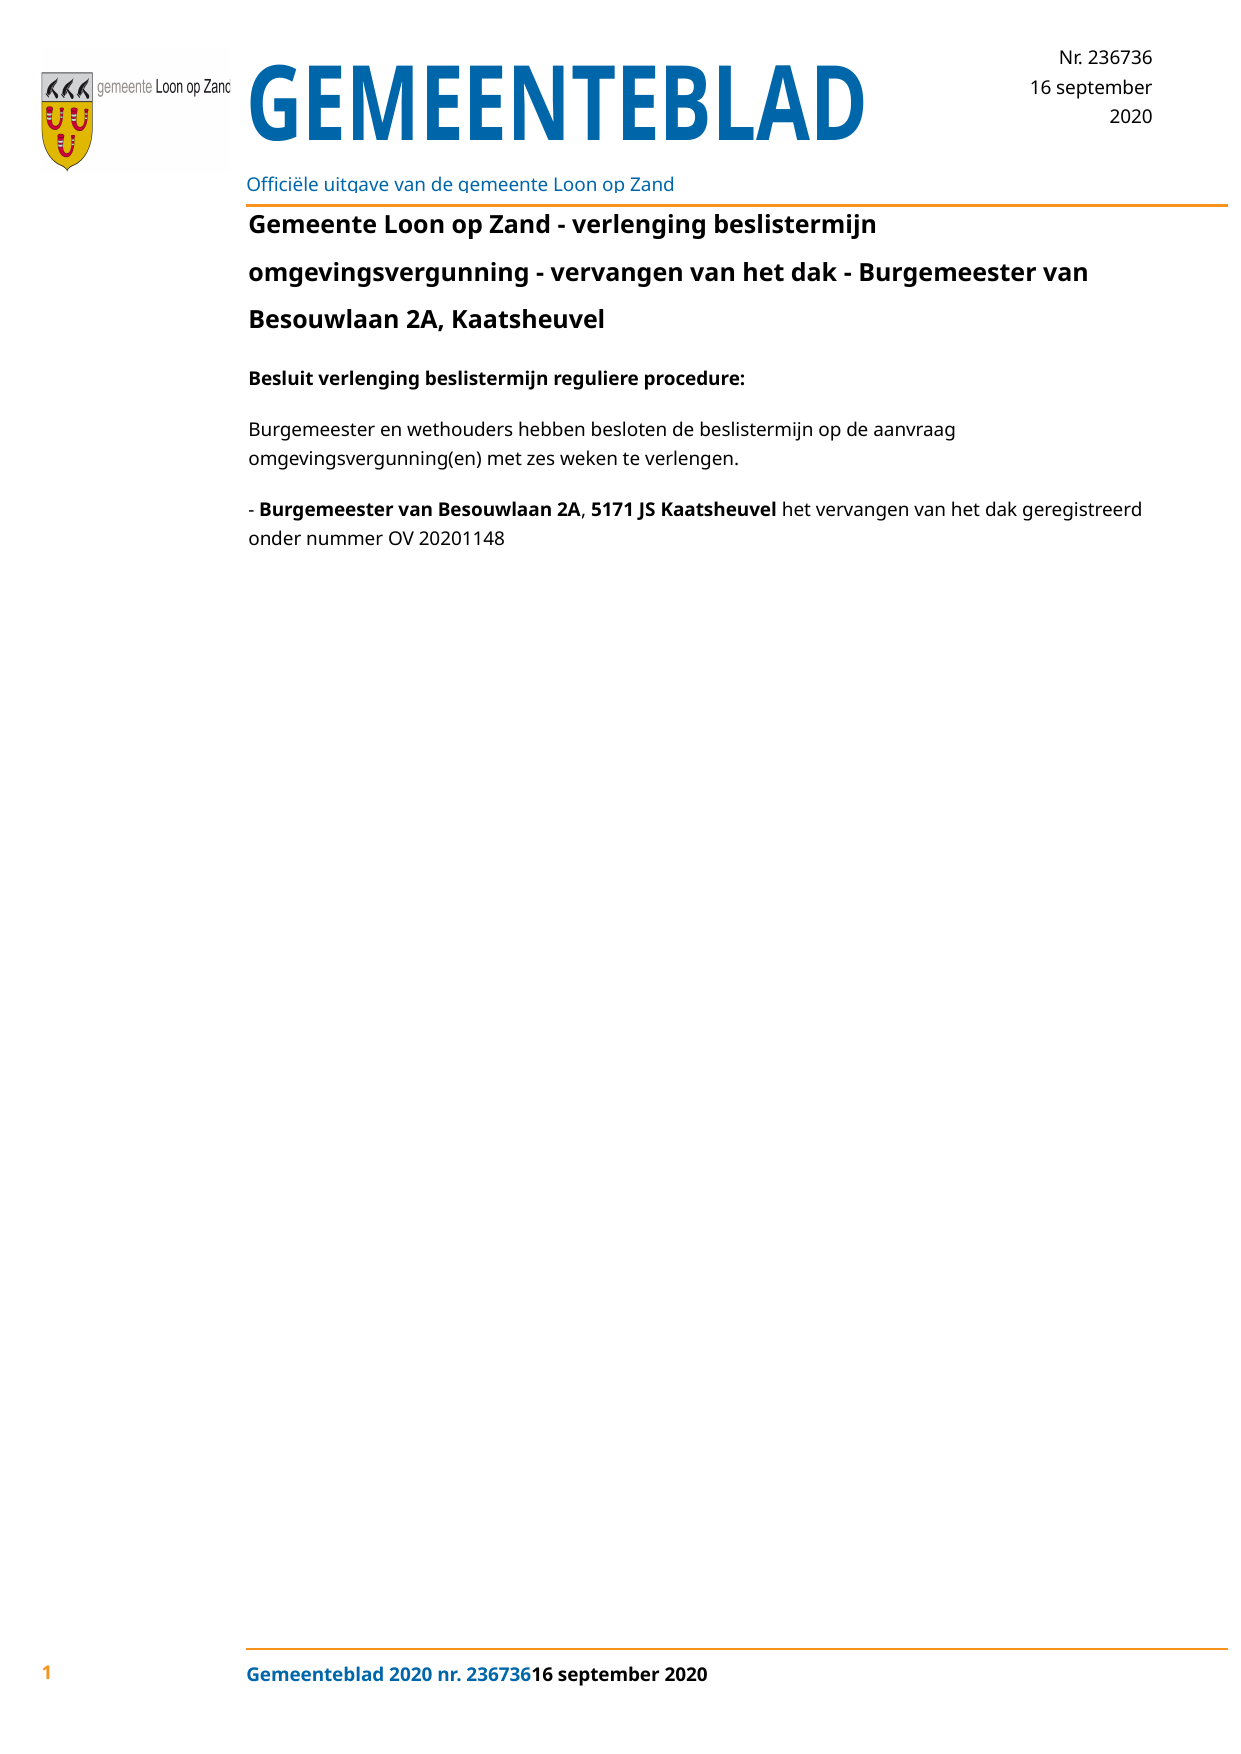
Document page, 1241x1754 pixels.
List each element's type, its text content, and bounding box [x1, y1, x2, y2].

text Gemeente Loon op Zand - verlenging beslistermijn omgevingsvergunning - vervangen van het dak - Burgemeester van Besouwlaan 2A, Kaatsheuvel [248, 207, 1152, 336]
picture [41, 47, 231, 172]
text Besluit verlenging beslistermijn reguliere procedure: [248, 366, 1152, 391]
text - Burgemeester van Besouwlaan 2A, 5171 JS Kaatsheuvel het vervangen van het dak geregistreerd onder nummer OV 20201148 [248, 496, 1152, 551]
text Burgemeester en wethouders hebben besloten de beslistermijn op de aanvraag omgevingsvergunning(en) met zes weken te verlengen. [248, 416, 1152, 471]
